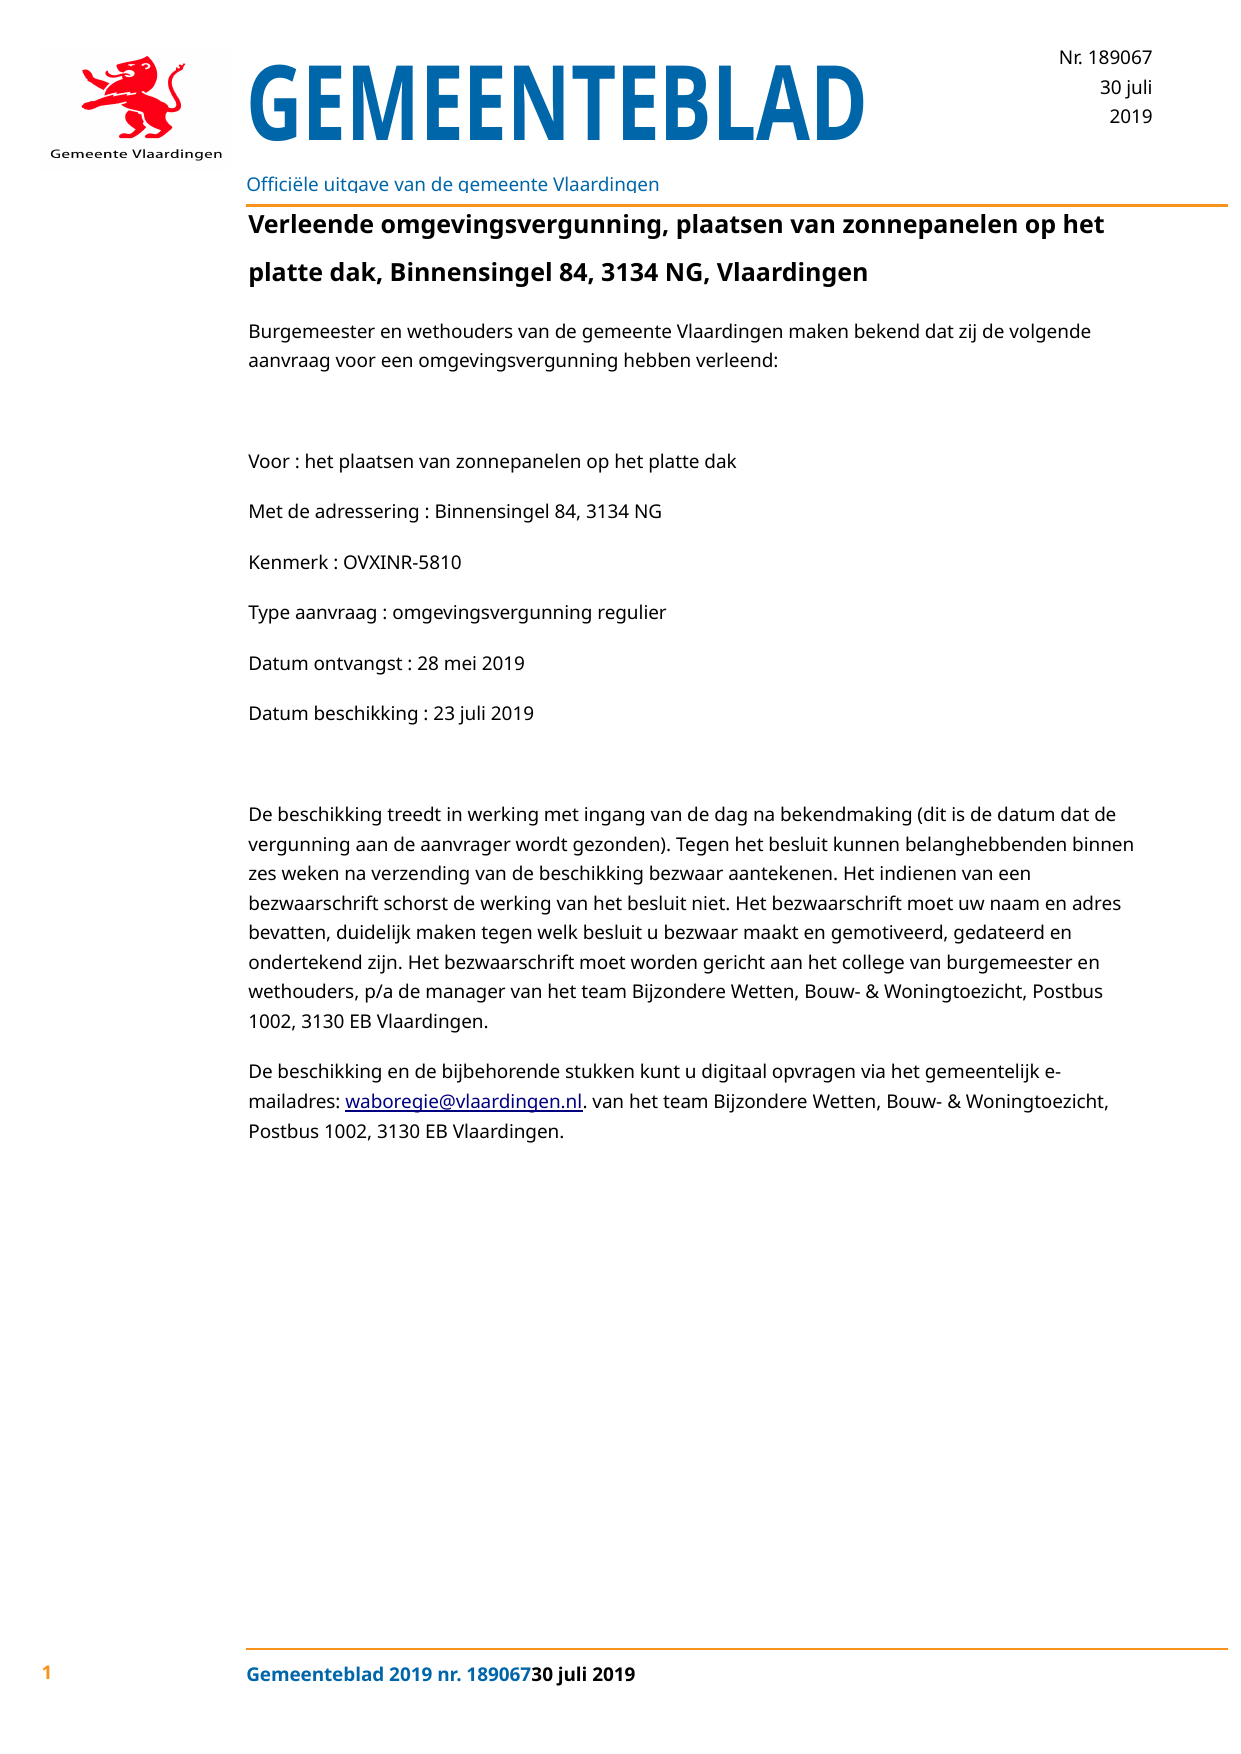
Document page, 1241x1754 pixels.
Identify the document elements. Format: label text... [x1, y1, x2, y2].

text Type aanvraag : omgevingsvergunning regulier [248, 599, 1152, 625]
text Met de adressering : Binnensingel 84, 3134 NG [248, 499, 1152, 524]
text Datum ontvangst : 28 mei 2019 [248, 650, 1152, 676]
text De beschikking en de bijbehorende stukken kunt u digitaal opvragen via het gemeentelijk e-mailadres: waboregie@vlaardingen.nl. van het team Bijzondere Wetten, Bouw- & Woningtoezicht, Postbus 1002, 3130 EB Vlaardingen. [248, 1059, 1152, 1144]
text Verleende omgevingsvergunning, plaatsen van zonnepanelen op het platte dak, Binnensingel 84, 3134 NG, Vlaardingen [248, 207, 1152, 288]
text Kenmerk : OVXINR-5810 [248, 549, 1152, 575]
text Voor : het plaatsen van zonnepanelen op het platte dak [248, 448, 1152, 474]
text Burgemeester en wethouders van de gemeente Vlaardingen maken bekend dat zij de volgende aanvraag voor een omgevingsvergunning hebben verleend: [248, 318, 1152, 373]
text Datum beschikking : 23 juli 2019 [248, 700, 1152, 726]
text De beschikking treedt in werking met ingang van de dag na bekendmaking (dit is de datum dat de vergunning aan de aanvrager wordt gezonden). Tegen het besluit kunnen belanghebbenden binnen zes weken na verzending van de beschikking bezwaar aantekenen. Het indienen van een bezwaarschrift schorst de werking van het besluit niet. Het bezwaarschrift moet uw naam en adres bevatten, duidelijk maken tegen welk besluit u bezwaar maakt en gemotiveerd, gedateerd en ondertekend zijn. Het bezwaarschrift moet worden gericht aan het college van burgemeester en wethouders, p/a de manager van het team Bijzondere Wetten, Bouw- & Woningtoezicht, Postbus 1002, 3130 EB Vlaardingen. [248, 801, 1152, 1034]
picture [41, 47, 231, 172]
